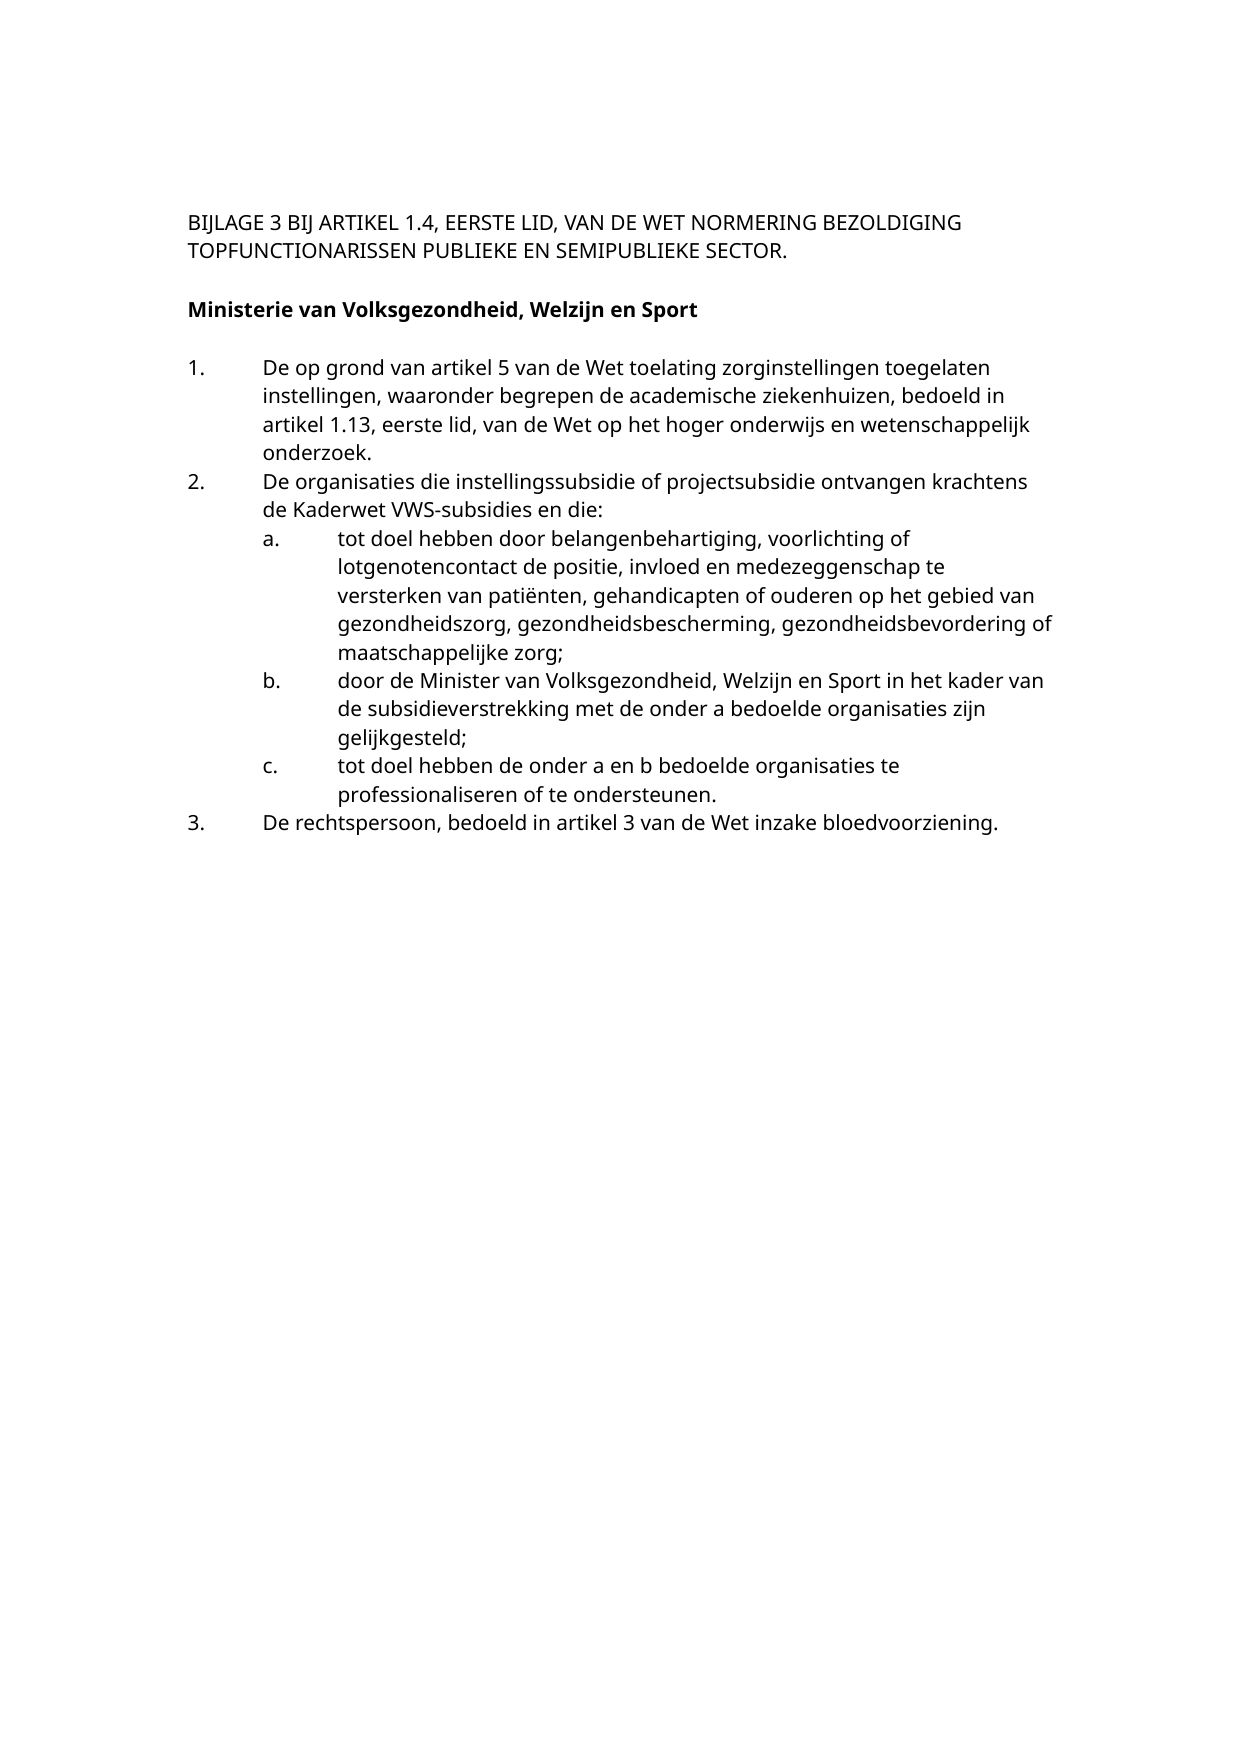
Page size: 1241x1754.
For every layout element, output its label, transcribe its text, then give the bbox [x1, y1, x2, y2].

list De organisaties die instellingssubsidie of projectsubsidie ontvangen krachtens de Kaderwet VWS-subsidies en die: [187, 467, 1053, 524]
list tot doel hebben de onder a en b bedoelde organisaties te professionaliseren of te ondersteunen. [262, 751, 1053, 808]
text Ministerie van Volksgezondheid, Welzijn en Sport [187, 295, 1053, 323]
list door de Minister van Volksgezondheid, Welzijn en Sport in het kader van de subsidieverstrekking met de onder a bedoelde organisaties zijn gelijkgesteld; [262, 666, 1053, 751]
list De rechtspersoon, bedoeld in artikel 3 van de Wet inzake bloedvoorziening. [187, 808, 1053, 837]
list tot doel hebben door belangenbehartiging, voorlichting of lotgenotencontact de positie, invloed en medezeggenschap te versterken van patiënten, gehandicapten of ouderen op het gebied van gezondheidszorg, gezondheidsbescherming, gezondheidsbevordering of maatschappelijke zorg; [262, 524, 1053, 666]
list De op grond van artikel 5 van de Wet toelating zorginstellingen toegelaten instellingen, waaronder begrepen de academische ziekenhuizen, bedoeld in artikel 1.13, eerste lid, van de Wet op het hoger onderwijs en wetenschappelijk onderzoek. [187, 353, 1053, 467]
subtitle BIJLAGE 3 BIJ ARTIKEL 1.4, EERSTE LID, VAN DE WET NORMERING BEZOLDIGING TOPFUNCTIONARISSEN PUBLIEKE EN SEMIPUBLIEKE SECTOR. [187, 208, 1053, 265]
